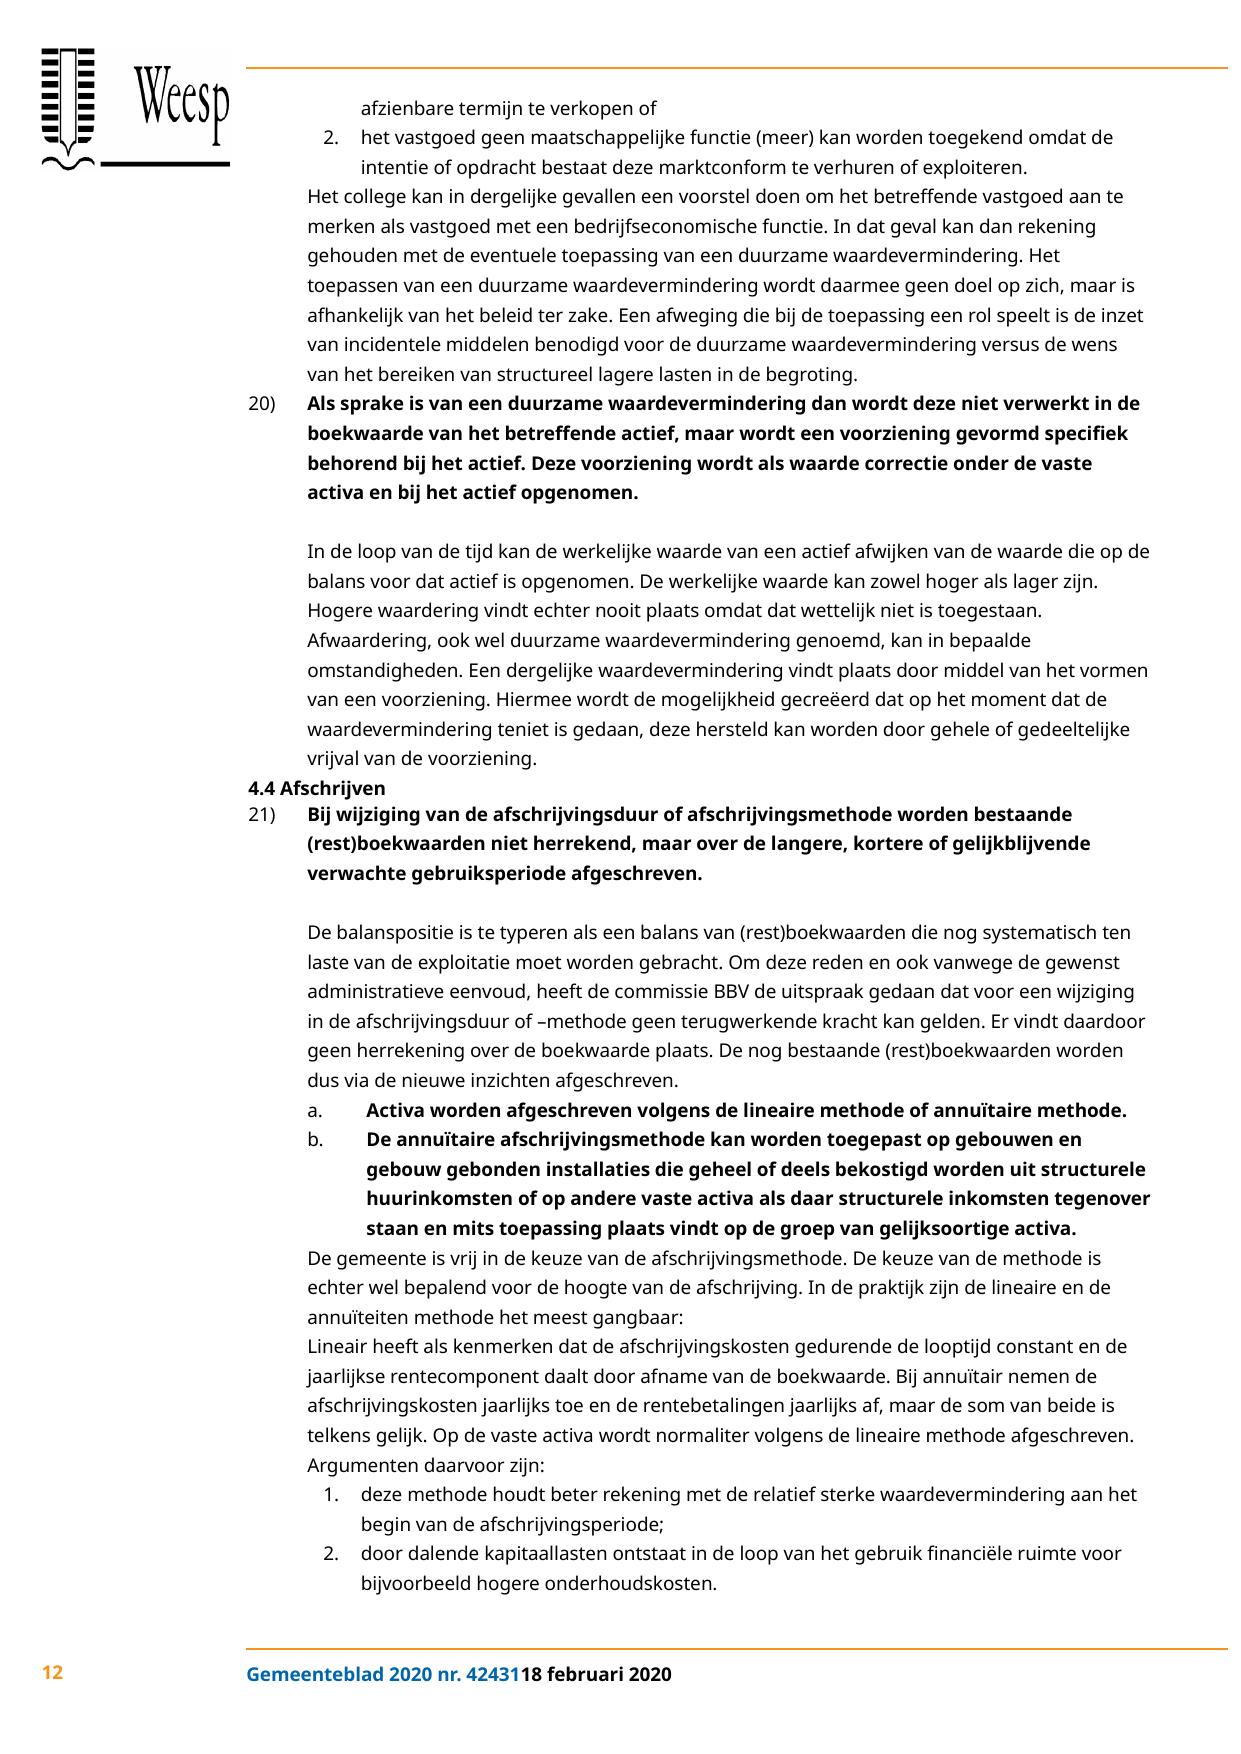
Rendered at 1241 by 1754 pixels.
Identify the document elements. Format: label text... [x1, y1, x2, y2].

list het vastgoed geen maatschappelijke functie (meer) kan worden toegekend omdat de intentie of opdracht bestaat deze marktconform te verhuren of exploiteren. [323, 124, 1152, 180]
list Als sprake is van een duurzame waardevermindering dan wordt deze niet verwerkt in de boekwaarde van het betreffende actief, maar wordt een voorziening gevormd specifiek behorend bij het actief. Deze voorziening wordt als waarde correctie onder de vaste activa en bij het actief opgenomen. [248, 391, 1152, 505]
list De balanspositie is te typeren als een balans van (rest)boekwaarden die nog systematisch ten laste van de exploitatie moet worden gebracht. Om deze reden en ook vanwege de gewenst administratieve eenvoud, heeft de commissie BBV de uitspraak gedaan dat voor een wijziging in de afschrijvingsduur of –methode geen terugwerkende kracht kan gelden. Er vindt daardoor geen herrekening over de boekwaarde plaats. De nog bestaande (rest)boekwaarden worden dus via de nieuwe inzichten afgeschreven. [248, 919, 1152, 1093]
picture [41, 47, 231, 172]
list Lineair heeft als kenmerken dat de afschrijvingskosten gedurende de looptijd constant en de jaarlijkse rentecomponent daalt door afname van de boekwaarde. Bij annuïtair nemen de afschrijvingskosten jaarlijks toe en de rentebetalingen jaarlijks af, maar de som van beide is telkens gelijk. Op de vaste activa wordt normaliter volgens de lineaire methode afgeschreven. Argumenten daarvoor zijn: [248, 1333, 1152, 1477]
list Activa worden afgeschreven volgens de lineaire methode of annuïtaire methode. [307, 1097, 1152, 1122]
list De annuïtaire afschrijvingsmethode kan worden toegepast op gebouwen en gebouw gebonden installaties die geheel of deels bekostigd worden uit structurele huurinkomsten of op andere vaste activa als daar structurele inkomsten tegenover staan en mits toepassing plaats vindt op de groep van gelijksoortige activa. [307, 1126, 1152, 1241]
list In de loop van de tijd kan de werkelijke waarde van een actief afwijken van de waarde die op de balans voor dat actief is opgenomen. De werkelijke waarde kan zowel hoger als lager zijn. Hogere waardering vindt echter nooit plaats omdat dat wettelijk niet is toegestaan. Afwaardering, ook wel duurzame waardevermindering genoemd, kan in bepaalde omstandigheden. Een dergelijke waardevermindering vindt plaats door middel van het vormen van een voorziening. Hiermee wordt de mogelijkheid gecreëerd dat op het moment dat de waardevermindering teniet is gedaan, deze hersteld kan worden door gehele of gedeeltelijke vrijval van de voorziening. [248, 538, 1152, 771]
list door dalende kapitaallasten ontstaat in de loop van het gebruik financiële ruimte voor bijvoorbeeld hogere onderhoudskosten. [323, 1541, 1152, 1596]
list De gemeente is vrij in de keuze van de afschrijvingsmethode. De keuze van de methode is echter wel bepalend voor de hoogte van de afschrijving. In de praktijk zijn de lineaire en de annuïteiten methode het meest gangbaar: [248, 1245, 1152, 1329]
list Bij wijziging van de afschrijvingsduur of afschrijvingsmethode worden bestaande (rest)boekwaarden niet herrekend, maar over de langere, kortere of gelijkblijvende verwachte gebruiksperiode afgeschreven. [248, 801, 1152, 886]
list afzienbare termijn te verkopen of [323, 95, 1152, 121]
list Het college kan in dergelijke gevallen een voorstel doen om het betreffende vastgoed aan te merken als vastgoed met een bedrijfseconomische functie. In dat geval kan dan rekening gehouden met de eventuele toepassing van een duurzame waardevermindering. Het toepassen van een duurzame waardevermindering wordt daarmee geen doel op zich, maar is afhankelijk van het beleid ter zake. Een afweging die bij de toepassing een rol speelt is de inzet van incidentele middelen benodigd voor de duurzame waardevermindering versus de wens van het bereiken van structureel lagere lasten in de begroting. [248, 183, 1152, 387]
list deze methode houdt beter rekening met de relatief sterke waardevermindering aan het begin van de afschrijvingsperiode; [323, 1481, 1152, 1537]
text 4.4 Afschrijven [248, 775, 1152, 801]
